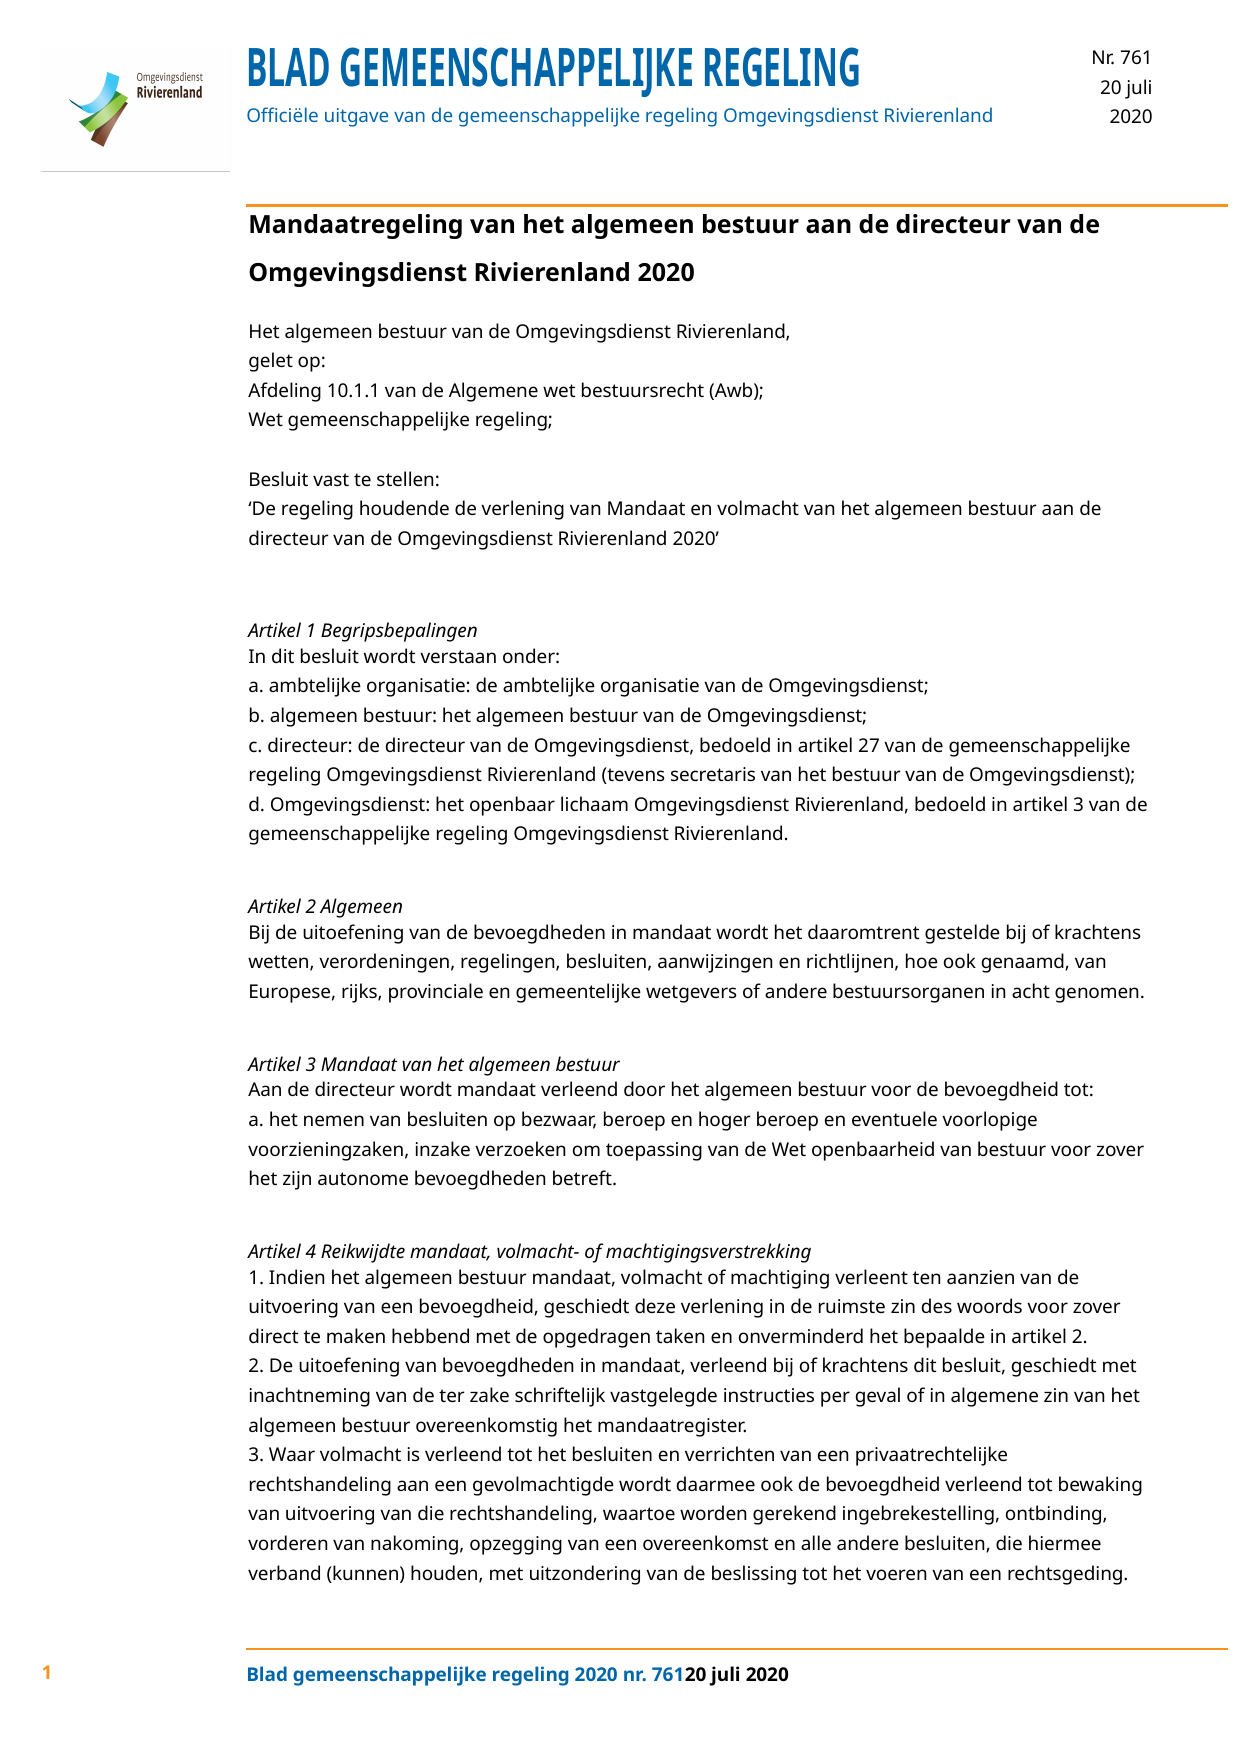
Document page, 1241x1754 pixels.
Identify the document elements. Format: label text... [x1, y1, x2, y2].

text c. directeur: de directeur van de Omgevingsdienst, bedoeld in artikel 27 van de gemeenschappelijke regeling Omgevingsdienst Rivierenland (tevens secretaris van het bestuur van de Omgevingsdienst); [248, 732, 1152, 787]
text gelet op: [248, 347, 1152, 373]
text 3. Waar volmacht is verleend tot het besluiten en verrichten van een privaatrechtelijke rechtshandeling aan een gevolmachtigde wordt daarmee ook de bevoegdheid verleend tot bewaking van uitvoering van die rechtshandeling, waartoe worden gerekend ingebrekestelling, ontbinding, vorderen van nakoming, opzegging van een overeenkomst en alle andere besluiten, die hiermee verband (kunnen) houden, met uitzondering van de beslissing tot het voeren van een rechtsgeding. [248, 1441, 1152, 1585]
text Besluit vast te stellen: [248, 466, 1152, 492]
text Bij de uitoefening van de bevoegdheden in mandaat wordt het daaromtrent gestelde bij of krachtens wetten, verordeningen, regelingen, besluiten, aanwijzingen en richtlijnen, hoe ook genaamd, van Europese, rijks, provinciale en gemeentelijke wetgevers of andere bestuursorganen in acht genomen. [248, 919, 1152, 1004]
text Artikel 4 Reikwijdte mandaat, volmacht- of machtigingsverstrekking [248, 1238, 1152, 1264]
picture [41, 47, 231, 172]
text ‘De regeling houdende de verlening van Mandaat en volmacht van het algemeen bestuur aan de directeur van de Omgevingsdienst Rivierenland 2020’ [248, 495, 1152, 551]
text Artikel 1 Begripsbepalingen [248, 617, 1152, 643]
text d. Omgevingsdienst: het openbaar lichaam Omgevingsdienst Rivierenland, bedoeld in artikel 3 van de gemeenschappelijke regeling Omgevingsdienst Rivierenland. [248, 791, 1152, 846]
text In dit besluit wordt verstaan onder: [248, 643, 1152, 669]
text Het algemeen bestuur van de Omgevingsdienst Rivierenland, [248, 318, 1152, 344]
text Wet gemeenschappelijke regeling; [248, 407, 1152, 432]
text a. ambtelijke organisatie: de ambtelijke organisatie van de Omgevingsdienst; [248, 673, 1152, 698]
text Mandaatregeling van het algemeen bestuur aan de directeur van de Omgevingsdienst Rivierenland 2020 [248, 207, 1152, 288]
text b. algemeen bestuur: het algemeen bestuur van de Omgevingsdienst; [248, 702, 1152, 728]
text a. het nemen van besluiten op bezwaar, beroep en hoger beroep en eventuele voorlopige voorzieningzaken, inzake verzoeken om toepassing van de Wet openbaarheid van bestuur voor zover het zijn autonome bevoegdheden betreft. [248, 1106, 1152, 1191]
text Artikel 2 Algemeen [248, 893, 1152, 919]
text Afdeling 10.1.1 van de Algemene wet bestuursrecht (Awb); [248, 377, 1152, 403]
text 1. Indien het algemeen bestuur mandaat, volmacht of machtiging verleent ten aanzien van de uitvoering van een bevoegdheid, geschiedt deze verlening in de ruimste zin des woords voor zover direct te maken hebbend met de opgedragen taken en onverminderd het bepaalde in artikel 2. [248, 1264, 1152, 1349]
text 2. De uitoefening van bevoegdheden in mandaat, verleend bij of krachtens dit besluit, geschiedt met inachtneming van de ter zake schriftelijk vastgelegde instructies per geval of in algemene zin van het algemeen bestuur overeenkomstig het mandaatregister. [248, 1353, 1152, 1437]
text Artikel 3 Mandaat van het algemeen bestuur [248, 1051, 1152, 1077]
text Aan de directeur wordt mandaat verleend door het algemeen bestuur voor de bevoegdheid tot: [248, 1077, 1152, 1102]
